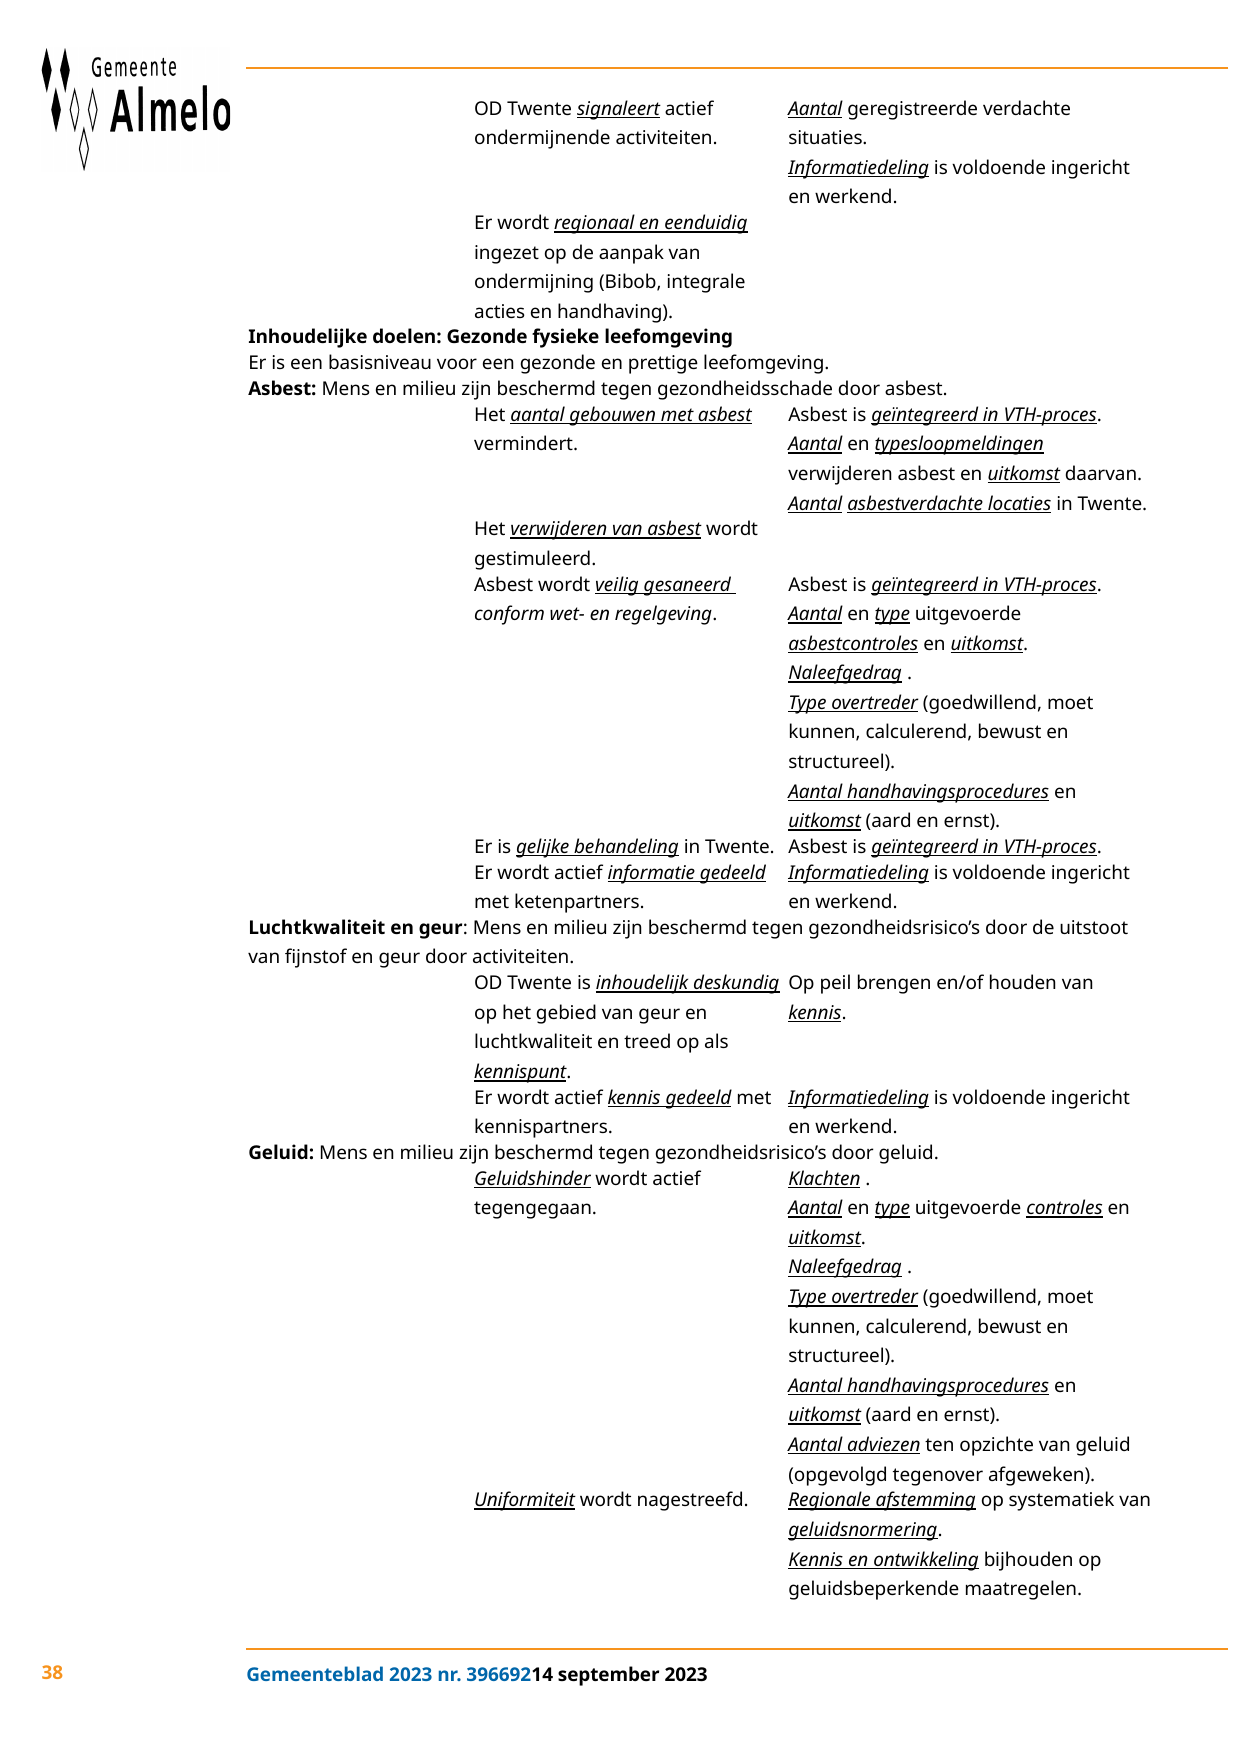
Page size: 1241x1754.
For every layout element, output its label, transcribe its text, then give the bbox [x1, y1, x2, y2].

table_cell Asbest is geïntegreerd in VTH-proces. Aantal en typesloopmeldingen verwijderen asbest en uitkomst daarvan. Aantal asbestverdachte locaties in Twente. [788, 401, 1152, 515]
table_cell Geluidshinder wordt actief tegengegaan. [474, 1165, 788, 1487]
table_cell Asbest wordt veilig gesaneerd conform wet- en regelgeving. [474, 571, 788, 833]
table_cell Inhoudelijke doelen: Gezonde fysieke leefomgeving [248, 324, 1152, 349]
table_cell OD Twente signaleert actief ondermijnende activiteiten. [474, 95, 788, 209]
table_cell Regionale afstemming op systematiek van geluidsnormering. Kennis en ontwikkeling bijhouden op geluidsbeperkende maatregelen. [788, 1487, 1152, 1601]
table_cell [248, 515, 474, 571]
table_cell Asbest is geïntegreerd in VTH-proces. Aantal en type uitgevoerde asbestcontroles en uitkomst. Naleefgedrag . Type overtreder (goedwillend, moet kunnen, calculerend, bewust en structureel). Aantal handhavingsprocedures en uitkomst (aard en ernst). [788, 571, 1152, 833]
table_cell OD Twente is inhoudelijk deskundig op het gebied van geur en luchtkwaliteit en treed op als kennispunt. [474, 970, 788, 1084]
table_cell Er is een basisniveau voor een gezonde en prettige leefomgeving. [248, 350, 1152, 375]
table_cell Er wordt actief kennis gedeeld met kennispartners. [474, 1084, 788, 1139]
table_cell Er wordt regionaal en eenduidig ingezet op de aanpak van ondermijning (Bibob, integrale acties en handhaving). [474, 209, 788, 324]
picture [41, 47, 231, 172]
table_cell [788, 515, 1152, 571]
table_cell [248, 970, 474, 1084]
table_cell [248, 571, 474, 833]
table_cell [248, 401, 474, 515]
table_cell Er is gelijke behandeling in Twente. [474, 833, 788, 859]
table_cell Asbest: Mens en milieu zijn beschermd tegen gezondheidsschade door asbest. [248, 375, 1152, 401]
table_cell Het verwijderen van asbest wordt gestimuleerd. [474, 515, 788, 571]
table_cell [248, 1487, 474, 1601]
table_cell Informatiedeling is voldoende ingericht en werkend. [788, 859, 1152, 914]
table_cell Geluid: Mens en milieu zijn beschermd tegen gezondheidsrisico’s door geluid. [248, 1139, 1152, 1165]
table_cell [248, 859, 474, 914]
table_cell [248, 209, 474, 324]
table_cell Uniformiteit wordt nagestreefd. [474, 1487, 788, 1601]
table_cell Aantal geregistreerde verdachte situaties. Informatiedeling is voldoende ingericht en werkend. [788, 95, 1152, 209]
table_cell Er wordt actief informatie gedeeld met ketenpartners. [474, 859, 788, 914]
table_cell Op peil brengen en/of houden van kennis. [788, 970, 1152, 1084]
table_cell Luchtkwaliteit en geur: Mens en milieu zijn beschermd tegen gezondheidsrisico’s door de uitstoot van fijnstof en geur door activiteiten. [248, 914, 1152, 969]
table_cell Informatiedeling is voldoende ingericht en werkend. [788, 1084, 1152, 1139]
table_cell Klachten . Aantal en type uitgevoerde controles en uitkomst. Naleefgedrag . Type overtreder (goedwillend, moet kunnen, calculerend, bewust en structureel). Aantal handhavingsprocedures en uitkomst (aard en ernst). Aantal adviezen ten opzichte van geluid (opgevolgd tegenover afgeweken). [788, 1165, 1152, 1487]
table_cell [788, 209, 1152, 324]
table_cell [248, 95, 474, 209]
table_cell [248, 1165, 474, 1487]
table_cell [248, 833, 474, 859]
table_cell [248, 1084, 474, 1139]
table_cell Asbest is geïntegreerd in VTH-proces. [788, 833, 1152, 859]
table_cell Het aantal gebouwen met asbest vermindert. [474, 401, 788, 515]
